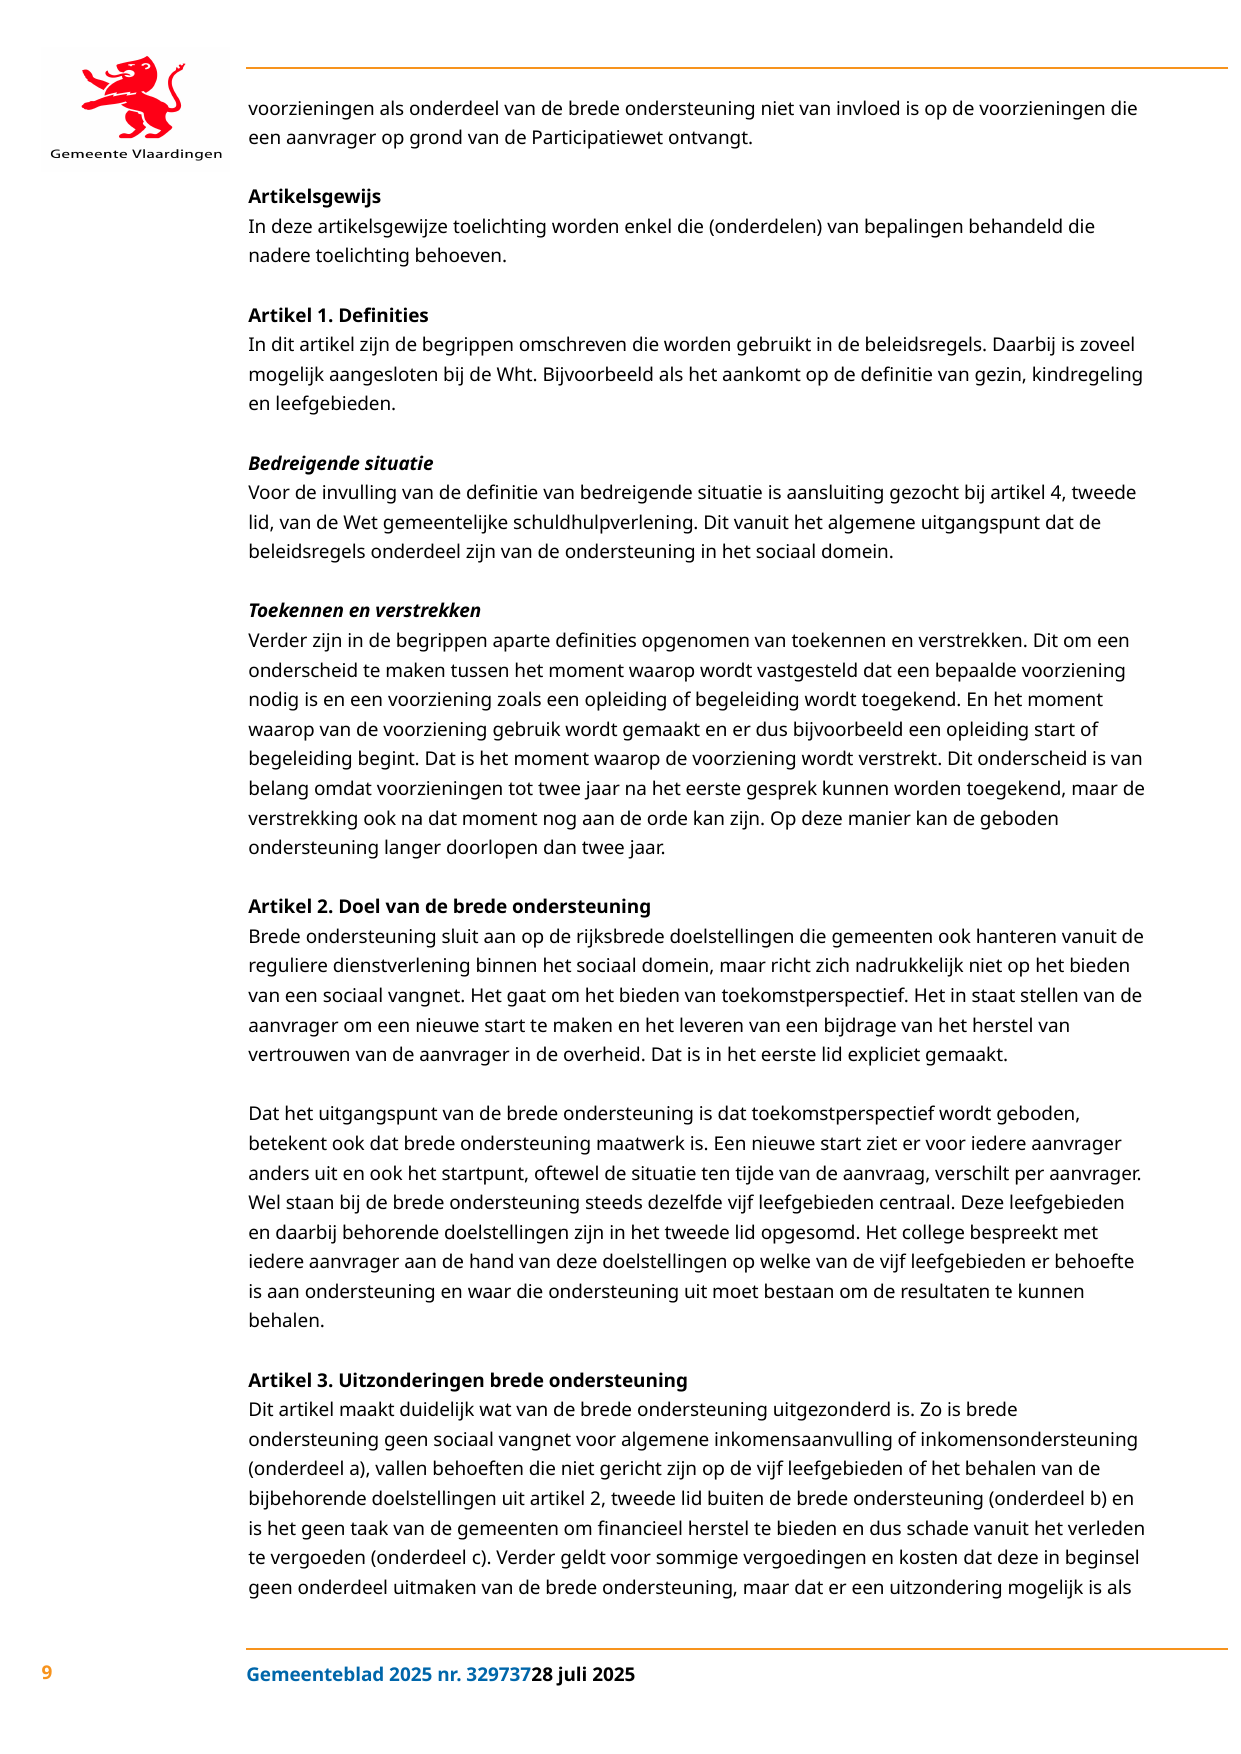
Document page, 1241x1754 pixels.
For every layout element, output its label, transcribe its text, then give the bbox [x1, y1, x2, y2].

text Voor de invulling van de definitie van bedreigende situatie is aansluiting gezocht bij artikel 4, tweede lid, van de Wet gemeentelijke schuldhulpverlening. Dit vanuit het algemene uitgangspunt dat de beleidsregels onderdeel zijn van de ondersteuning in het sociaal domein. [248, 479, 1152, 564]
text Artikel 2. Doel van de brede ondersteuning [248, 893, 1152, 919]
text Bedreigende situatie [248, 450, 1152, 476]
text Artikelsgewijs [248, 183, 1152, 209]
picture [41, 47, 231, 172]
text voorzieningen als onderdeel van de brede ondersteuning niet van invloed is op de voorzieningen die een aanvrager op grond van de Participatiewet ontvangt. [248, 95, 1152, 150]
text Verder zijn in de begrippen aparte definities opgenomen van toekennen en verstrekken. Dit om een onderscheid te maken tussen het moment waarop wordt vastgesteld dat een bepaalde voorziening nodig is en een voorziening zoals een opleiding of begeleiding wordt toegekend. En het moment waarop van de voorziening gebruik wordt gemaakt en er dus bijvoorbeeld een opleiding start of begeleiding begint. Dat is het moment waarop de voorziening wordt verstrekt. Dit onderscheid is van belang omdat voorzieningen tot twee jaar na het eerste gesprek kunnen worden toegekend, maar de verstrekking ook na dat moment nog aan de orde kan zijn. Op deze manier kan de geboden ondersteuning langer doorlopen dan twee jaar. [248, 627, 1152, 860]
text Dit artikel maakt duidelijk wat van de brede ondersteuning uitgezonderd is. Zo is brede ondersteuning geen sociaal vangnet voor algemene inkomensaanvulling of inkomensondersteuning (onderdeel a), vallen behoeften die niet gericht zijn op de vijf leefgebieden of het behalen van de bijbehorende doelstellingen uit artikel 2, tweede lid buiten de brede ondersteuning (onderdeel b) en is het geen taak van de gemeenten om financieel herstel te bieden en dus schade vanuit het verleden te vergoeden (onderdeel c). Verder geldt voor sommige vergoedingen en kosten dat deze in beginsel geen onderdeel uitmaken van de brede ondersteuning, maar dat er een uitzondering mogelijk is als [248, 1396, 1152, 1600]
text Artikel 1. Definities [248, 302, 1152, 328]
text In deze artikelsgewijze toelichting worden enkel die (onderdelen) van bepalingen behandeld die nadere toelichting behoeven. [248, 213, 1152, 268]
text Brede ondersteuning sluit aan op de rijksbrede doelstellingen die gemeenten ook hanteren vanuit de reguliere dienstverlening binnen het sociaal domein, maar richt zich nadrukkelijk niet op het bieden van een sociaal vangnet. Het gaat om het bieden van toekomstperspectief. Het in staat stellen van de aanvrager om een nieuwe start te maken en het leveren van een bijdrage van het herstel van vertrouwen van de aanvrager in de overheid. Dat is in het eerste lid expliciet gemaakt. [248, 923, 1152, 1067]
text Dat het uitgangspunt van de brede ondersteuning is dat toekomstperspectief wordt geboden, betekent ook dat brede ondersteuning maatwerk is. Een nieuwe start ziet er voor iedere aanvrager anders uit en ook het startpunt, oftewel de situatie ten tijde van de aanvraag, verschilt per aanvrager. Wel staan bij de brede ondersteuning steeds dezelfde vijf leefgebieden centraal. Deze leefgebieden en daarbij behorende doelstellingen zijn in het tweede lid opgesomd. Het college bespreekt met iedere aanvrager aan de hand van deze doelstellingen op welke van de vijf leefgebieden er behoefte is aan ondersteuning en waar die ondersteuning uit moet bestaan om de resultaten te kunnen behalen. [248, 1101, 1152, 1333]
text Toekennen en verstrekken [248, 598, 1152, 623]
text In dit artikel zijn de begrippen omschreven die worden gebruikt in de beleidsregels. Daarbij is zoveel mogelijk aangesloten bij de Wht. Bijvoorbeeld als het aankomt op de definitie van gezin, kindregeling en leefgebieden. [248, 331, 1152, 416]
text Artikel 3. Uitzonderingen brede ondersteuning [248, 1367, 1152, 1393]
